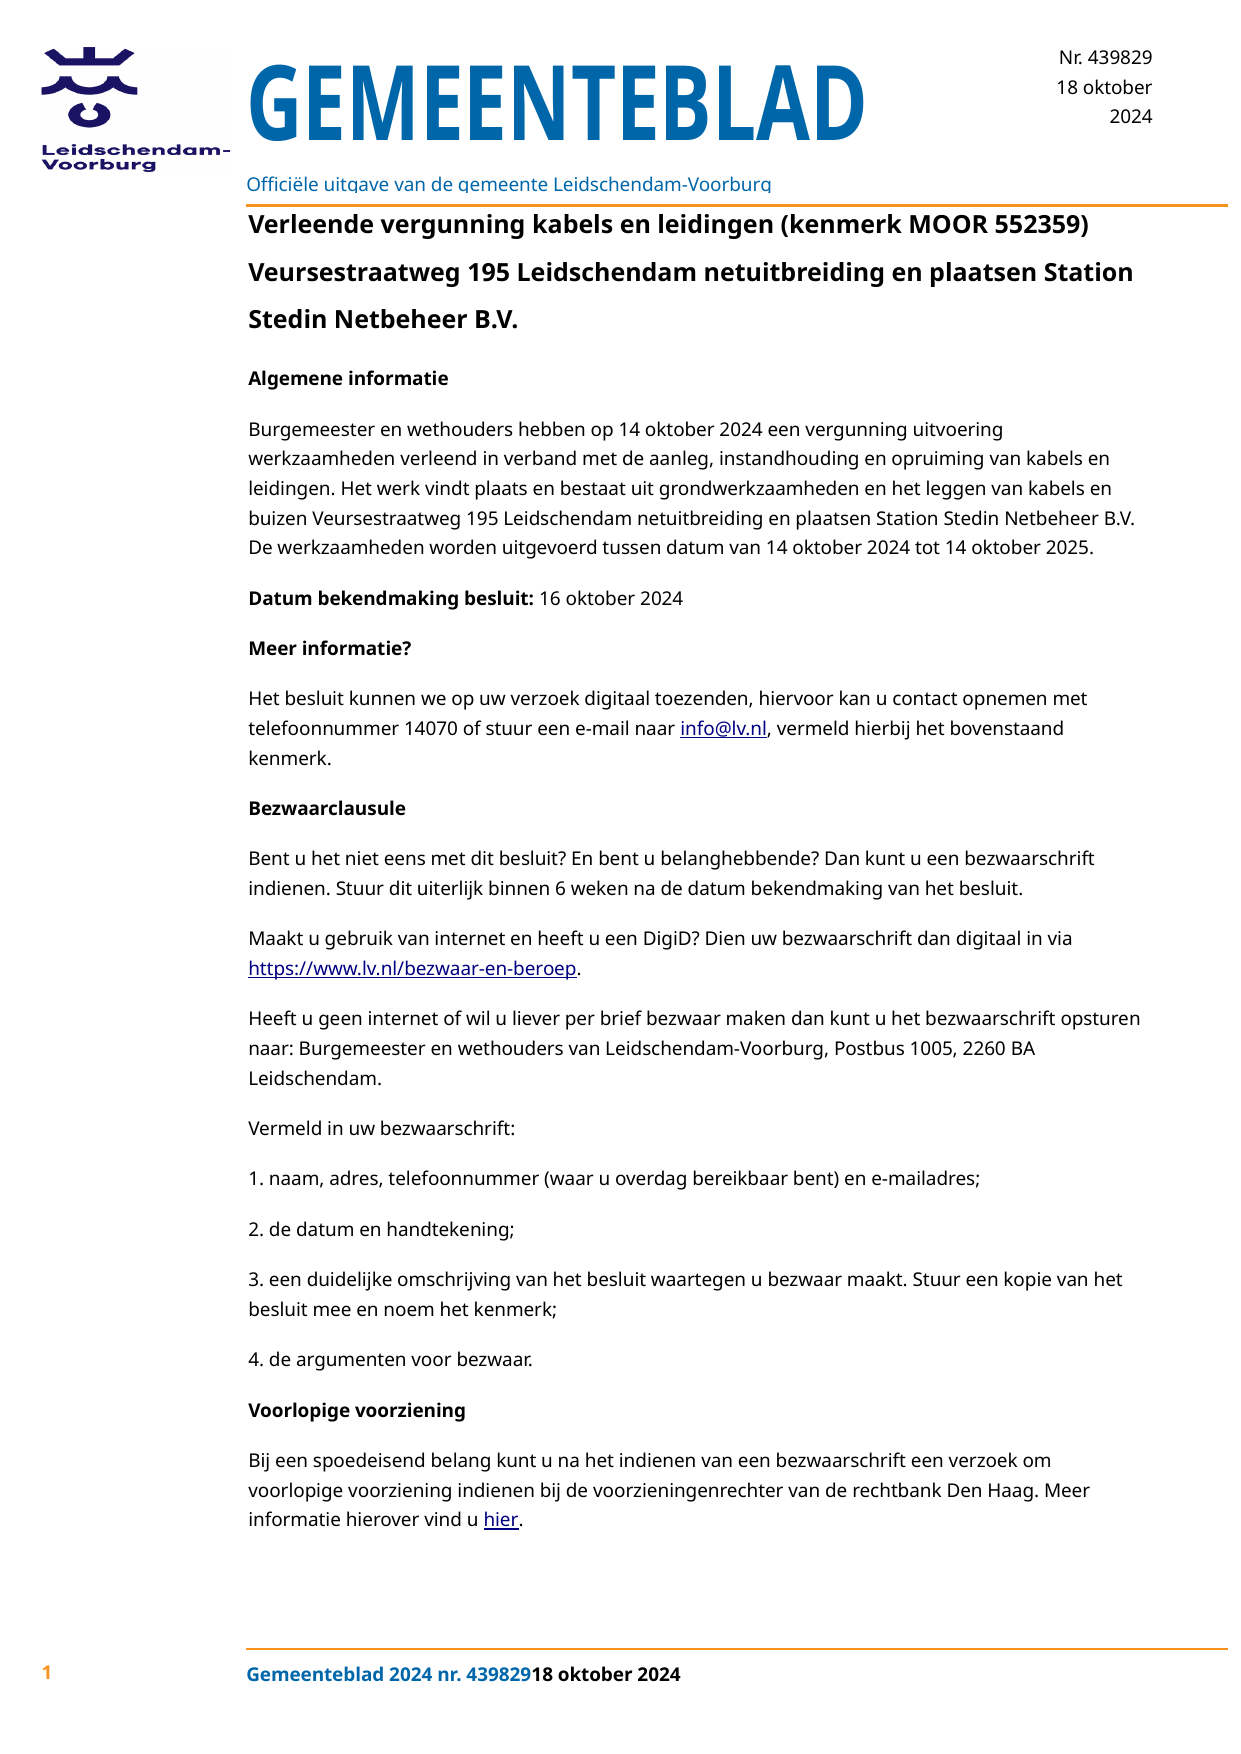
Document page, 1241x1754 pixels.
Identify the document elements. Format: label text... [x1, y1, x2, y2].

text Heeft u geen internet of wil u liever per brief bezwaar maken dan kunt u het bezwaarschrift opsturen naar: Burgemeester en wethouders van Leidschendam-Voorburg, Postbus 1005, 2260 BA Leidschendam. [248, 1006, 1152, 1090]
text Het besluit kunnen we op uw verzoek digitaal toezenden, hiervoor kan u contact opnemen met telefoonnummer 14070 of stuur een e-mail naar info@lv.nl, vermeld hierbij het bovenstaand kenmerk. [248, 686, 1152, 770]
text Bij een spoedeisend belang kunt u na het indienen van een bezwaarschrift een verzoek om voorlopige voorziening indienen bij de voorzieningenrechter van de rechtbank Den Haag. Meer informatie hierover vind u hier. [248, 1447, 1152, 1532]
text Datum bekendmaking besluit: 16 oktober 2024 [248, 585, 1152, 610]
text Burgemeester en wethouders hebben op 14 oktober 2024 een vergunning uitvoering werkzaamheden verleend in verband met de aanleg, instandhouding en opruiming van kabels en leidingen. Het werk vindt plaats en bestaat uit grondwerkzaamheden en het leggen van kabels en buizen Veursestraatweg 195 Leidschendam netuitbreiding en plaatsen Station Stedin Netbeheer B.V. De werkzaamheden worden uitgevoerd tussen datum van 14 oktober 2024 tot 14 oktober 2025. [248, 416, 1152, 560]
text 3. een duidelijke omschrijving van het besluit waartegen u bezwaar maakt. Stuur een kopie van het besluit mee en noem het kenmerk; [248, 1266, 1152, 1322]
text 2. de datum en handtekening; [248, 1216, 1152, 1242]
picture [41, 47, 231, 172]
text Vermeld in uw bezwaarschrift: [248, 1115, 1152, 1141]
text Bent u het niet eens met dit besluit? En bent u belanghebbende? Dan kunt u een bezwaarschrift indienen. Stuur dit uiterlijk binnen 6 weken na de datum bekendmaking van het besluit. [248, 846, 1152, 901]
text Meer informatie? [248, 635, 1152, 661]
text Algemene informatie [248, 366, 1152, 391]
text Maakt u gebruik van internet en heeft u een DigiD? Dien uw bezwaarschrift dan digitaal in via https://www.lv.nl/bezwaar-en-beroep. [248, 926, 1152, 981]
text 4. de argumenten voor bezwaar. [248, 1346, 1152, 1372]
text Voorlopige voorziening [248, 1397, 1152, 1422]
text Verleende vergunning kabels en leidingen (kenmerk MOOR 552359) Veursestraatweg 195 Leidschendam netuitbreiding en plaatsen Station Stedin Netbeheer B.V. [248, 207, 1152, 336]
text Bezwaarclausule [248, 795, 1152, 821]
text 1. naam, adres, telefoonnummer (waar u overdag bereikbaar bent) en e-mailadres; [248, 1166, 1152, 1191]
